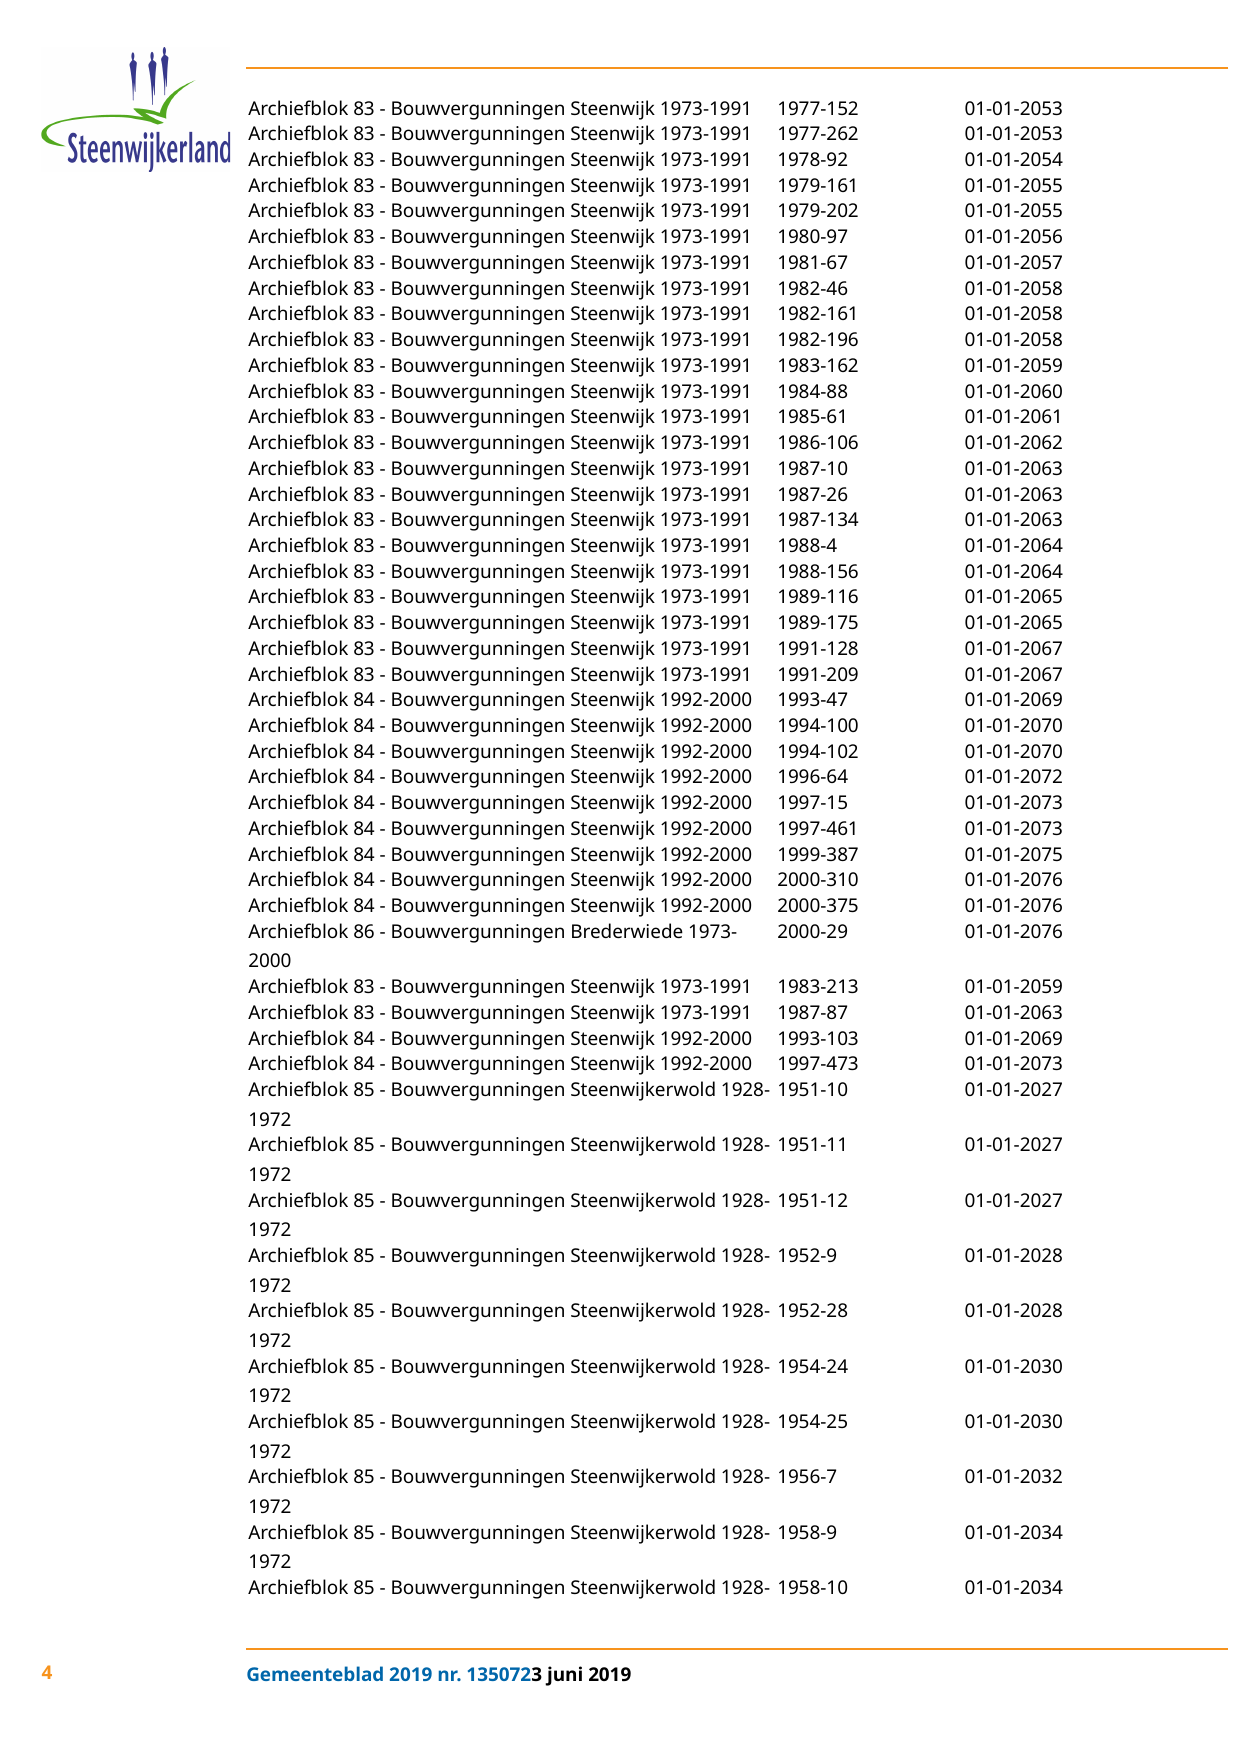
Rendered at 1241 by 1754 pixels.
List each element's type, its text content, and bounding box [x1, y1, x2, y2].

table_cell Archiefblok 83 - Bouwvergunningen Steenwijk 1973-1991 [248, 301, 777, 326]
table_cell Archiefblok 83 - Bouwvergunningen Steenwijk 1973-1991 [248, 455, 777, 481]
table_cell 01-01-2027 [964, 1187, 1152, 1242]
table_cell 01-01-2063 [964, 455, 1152, 481]
table_cell Archiefblok 83 - Bouwvergunningen Steenwijk 1973-1991 [248, 172, 777, 198]
table_cell 1991-209 [777, 661, 964, 687]
table_cell Archiefblok 83 - Bouwvergunningen Steenwijk 1973-1991 [248, 224, 777, 249]
table_cell Archiefblok 85 - Bouwvergunningen Steenwijkerwold 1928-1972 [248, 1298, 777, 1353]
picture [41, 47, 231, 172]
table_cell Archiefblok 83 - Bouwvergunningen Steenwijk 1973-1991 [248, 198, 777, 223]
table_cell Archiefblok 83 - Bouwvergunningen Steenwijk 1973-1991 [248, 95, 777, 121]
table_cell 1954-24 [777, 1353, 964, 1408]
table_cell 1983-213 [777, 974, 964, 999]
table_cell 01-01-2076 [964, 918, 1152, 973]
table_cell 1994-100 [777, 712, 964, 738]
table_cell 01-01-2053 [964, 121, 1152, 146]
table_cell 1952-9 [777, 1242, 964, 1298]
table_cell 01-01-2065 [964, 609, 1152, 635]
table_cell 01-01-2069 [964, 687, 1152, 712]
table_cell 1979-202 [777, 198, 964, 223]
table_cell Archiefblok 83 - Bouwvergunningen Steenwijk 1973-1991 [248, 532, 777, 558]
table_cell Archiefblok 85 - Bouwvergunningen Steenwijkerwold 1928-1972 [248, 1353, 777, 1408]
table_cell 1988-4 [777, 532, 964, 558]
table_cell 1987-87 [777, 999, 964, 1025]
table_cell 1954-25 [777, 1408, 964, 1463]
table_cell Archiefblok 84 - Bouwvergunningen Steenwijk 1992-2000 [248, 815, 777, 841]
table_cell 01-01-2073 [964, 1051, 1152, 1076]
table_cell 1951-11 [777, 1132, 964, 1187]
table_cell Archiefblok 85 - Bouwvergunningen Steenwijkerwold 1928-1972 [248, 1187, 777, 1242]
table_cell 01-01-2067 [964, 661, 1152, 687]
table_cell 01-01-2063 [964, 999, 1152, 1025]
table_cell 1980-97 [777, 224, 964, 249]
table_cell 1952-28 [777, 1298, 964, 1353]
table_cell Archiefblok 84 - Bouwvergunningen Steenwijk 1992-2000 [248, 841, 777, 867]
table_cell 1993-103 [777, 1025, 964, 1051]
table_cell 01-01-2055 [964, 198, 1152, 223]
table_cell 01-01-2054 [964, 146, 1152, 172]
table_cell Archiefblok 83 - Bouwvergunningen Steenwijk 1973-1991 [248, 429, 777, 455]
table_cell Archiefblok 83 - Bouwvergunningen Steenwijk 1973-1991 [248, 974, 777, 999]
table_cell 01-01-2057 [964, 249, 1152, 275]
table_cell 01-01-2070 [964, 712, 1152, 738]
table_cell Archiefblok 84 - Bouwvergunningen Steenwijk 1992-2000 [248, 738, 777, 764]
table_cell 01-01-2070 [964, 738, 1152, 764]
table_cell Archiefblok 83 - Bouwvergunningen Steenwijk 1973-1991 [248, 558, 777, 584]
table_cell 01-01-2061 [964, 404, 1152, 429]
table_cell 1987-26 [777, 481, 964, 506]
table_cell 1997-473 [777, 1051, 964, 1076]
table_cell 01-01-2059 [964, 352, 1152, 378]
table_cell Archiefblok 83 - Bouwvergunningen Steenwijk 1973-1991 [248, 378, 777, 403]
table_cell Archiefblok 84 - Bouwvergunningen Steenwijk 1992-2000 [248, 764, 777, 789]
table_cell 1988-156 [777, 558, 964, 584]
table_cell Archiefblok 83 - Bouwvergunningen Steenwijk 1973-1991 [248, 481, 777, 506]
table_cell Archiefblok 85 - Bouwvergunningen Steenwijkerwold 1928-1972 [248, 1076, 777, 1132]
table_cell Archiefblok 85 - Bouwvergunningen Steenwijkerwold 1928-1972 [248, 1464, 777, 1519]
table_cell 1984-88 [777, 378, 964, 403]
table_cell Archiefblok 83 - Bouwvergunningen Steenwijk 1973-1991 [248, 121, 777, 146]
table_cell Archiefblok 84 - Bouwvergunningen Steenwijk 1992-2000 [248, 1051, 777, 1076]
table_cell 1956-7 [777, 1464, 964, 1519]
table_cell 1982-46 [777, 275, 964, 301]
table_cell Archiefblok 85 - Bouwvergunningen Steenwijkerwold 1928-1972 [248, 1242, 777, 1298]
table_cell Archiefblok 85 - Bouwvergunningen Steenwijkerwold 1928-1972 [248, 1519, 777, 1574]
table_cell 1989-175 [777, 609, 964, 635]
table_cell 01-01-2065 [964, 584, 1152, 609]
table_cell Archiefblok 83 - Bouwvergunningen Steenwijk 1973-1991 [248, 146, 777, 172]
table_cell 1999-387 [777, 841, 964, 867]
table_cell 01-01-2058 [964, 275, 1152, 301]
table_cell Archiefblok 83 - Bouwvergunningen Steenwijk 1973-1991 [248, 404, 777, 429]
table_cell 1985-61 [777, 404, 964, 429]
table_cell 01-01-2030 [964, 1408, 1152, 1463]
table_cell 01-01-2073 [964, 815, 1152, 841]
table_cell 01-01-2055 [964, 172, 1152, 198]
table_cell Archiefblok 83 - Bouwvergunningen Steenwijk 1973-1991 [248, 352, 777, 378]
table_cell Archiefblok 84 - Bouwvergunningen Steenwijk 1992-2000 [248, 687, 777, 712]
table_cell Archiefblok 84 - Bouwvergunningen Steenwijk 1992-2000 [248, 867, 777, 892]
table_cell 1982-196 [777, 326, 964, 352]
table_cell 1982-161 [777, 301, 964, 326]
table_cell 01-01-2075 [964, 841, 1152, 867]
table_cell Archiefblok 83 - Bouwvergunningen Steenwijk 1973-1991 [248, 661, 777, 687]
table_cell 1958-9 [777, 1519, 964, 1574]
table_cell 1996-64 [777, 764, 964, 789]
table_cell 1994-102 [777, 738, 964, 764]
table_cell Archiefblok 83 - Bouwvergunningen Steenwijk 1973-1991 [248, 635, 777, 661]
table_cell Archiefblok 84 - Bouwvergunningen Steenwijk 1992-2000 [248, 1025, 777, 1051]
table_cell 1997-15 [777, 790, 964, 815]
table_cell 1981-67 [777, 249, 964, 275]
table_cell Archiefblok 85 - Bouwvergunningen Steenwijkerwold 1928-1972 [248, 1132, 777, 1187]
table_cell 1987-134 [777, 506, 964, 532]
table_cell Archiefblok 85 - Bouwvergunningen Steenwijkerwold 1928- [248, 1574, 777, 1600]
table_cell 01-01-2067 [964, 635, 1152, 661]
table_cell 1986-106 [777, 429, 964, 455]
table_cell 01-01-2062 [964, 429, 1152, 455]
table_cell 2000-29 [777, 918, 964, 973]
table_cell 2000-375 [777, 893, 964, 918]
table_cell 01-01-2056 [964, 224, 1152, 249]
table_cell 1991-128 [777, 635, 964, 661]
table_cell 1958-10 [777, 1574, 964, 1600]
table_cell Archiefblok 86 - Bouwvergunningen Brederwiede 1973-2000 [248, 918, 777, 973]
table_cell 01-01-2053 [964, 95, 1152, 121]
table_cell 1978-92 [777, 146, 964, 172]
table_cell 01-01-2028 [964, 1242, 1152, 1298]
table_cell Archiefblok 83 - Bouwvergunningen Steenwijk 1973-1991 [248, 275, 777, 301]
table_cell 01-01-2063 [964, 506, 1152, 532]
table_cell Archiefblok 85 - Bouwvergunningen Steenwijkerwold 1928-1972 [248, 1408, 777, 1463]
table_cell 01-01-2076 [964, 893, 1152, 918]
table_cell Archiefblok 83 - Bouwvergunningen Steenwijk 1973-1991 [248, 999, 777, 1025]
table_cell 01-01-2027 [964, 1132, 1152, 1187]
table_cell 01-01-2028 [964, 1298, 1152, 1353]
table_cell 01-01-2069 [964, 1025, 1152, 1051]
table_cell 01-01-2064 [964, 558, 1152, 584]
table_cell 01-01-2076 [964, 867, 1152, 892]
table_cell Archiefblok 83 - Bouwvergunningen Steenwijk 1973-1991 [248, 584, 777, 609]
table_cell Archiefblok 83 - Bouwvergunningen Steenwijk 1973-1991 [248, 609, 777, 635]
table_cell 01-01-2058 [964, 326, 1152, 352]
table_cell 01-01-2032 [964, 1464, 1152, 1519]
table_cell 1951-10 [777, 1076, 964, 1132]
table_cell 1997-461 [777, 815, 964, 841]
table_cell 01-01-2073 [964, 790, 1152, 815]
table_cell 01-01-2072 [964, 764, 1152, 789]
table_cell 1979-161 [777, 172, 964, 198]
table_cell 01-01-2058 [964, 301, 1152, 326]
table_cell Archiefblok 84 - Bouwvergunningen Steenwijk 1992-2000 [248, 893, 777, 918]
table_cell Archiefblok 83 - Bouwvergunningen Steenwijk 1973-1991 [248, 506, 777, 532]
table_cell 1989-116 [777, 584, 964, 609]
table_cell 01-01-2030 [964, 1353, 1152, 1408]
table_cell 01-01-2063 [964, 481, 1152, 506]
table_cell 1951-12 [777, 1187, 964, 1242]
table_cell Archiefblok 83 - Bouwvergunningen Steenwijk 1973-1991 [248, 249, 777, 275]
table_cell 1983-162 [777, 352, 964, 378]
table_cell 01-01-2034 [964, 1519, 1152, 1574]
table_cell 01-01-2059 [964, 974, 1152, 999]
table_cell 2000-310 [777, 867, 964, 892]
table_cell 1977-152 [777, 95, 964, 121]
table_cell 1993-47 [777, 687, 964, 712]
table_cell Archiefblok 84 - Bouwvergunningen Steenwijk 1992-2000 [248, 712, 777, 738]
table_cell 01-01-2060 [964, 378, 1152, 403]
table_cell 01-01-2027 [964, 1076, 1152, 1132]
table_cell 01-01-2034 [964, 1574, 1152, 1600]
table_cell 1987-10 [777, 455, 964, 481]
table_cell Archiefblok 84 - Bouwvergunningen Steenwijk 1992-2000 [248, 790, 777, 815]
table_cell 01-01-2064 [964, 532, 1152, 558]
table_cell Archiefblok 83 - Bouwvergunningen Steenwijk 1973-1991 [248, 326, 777, 352]
table_cell 1977-262 [777, 121, 964, 146]
